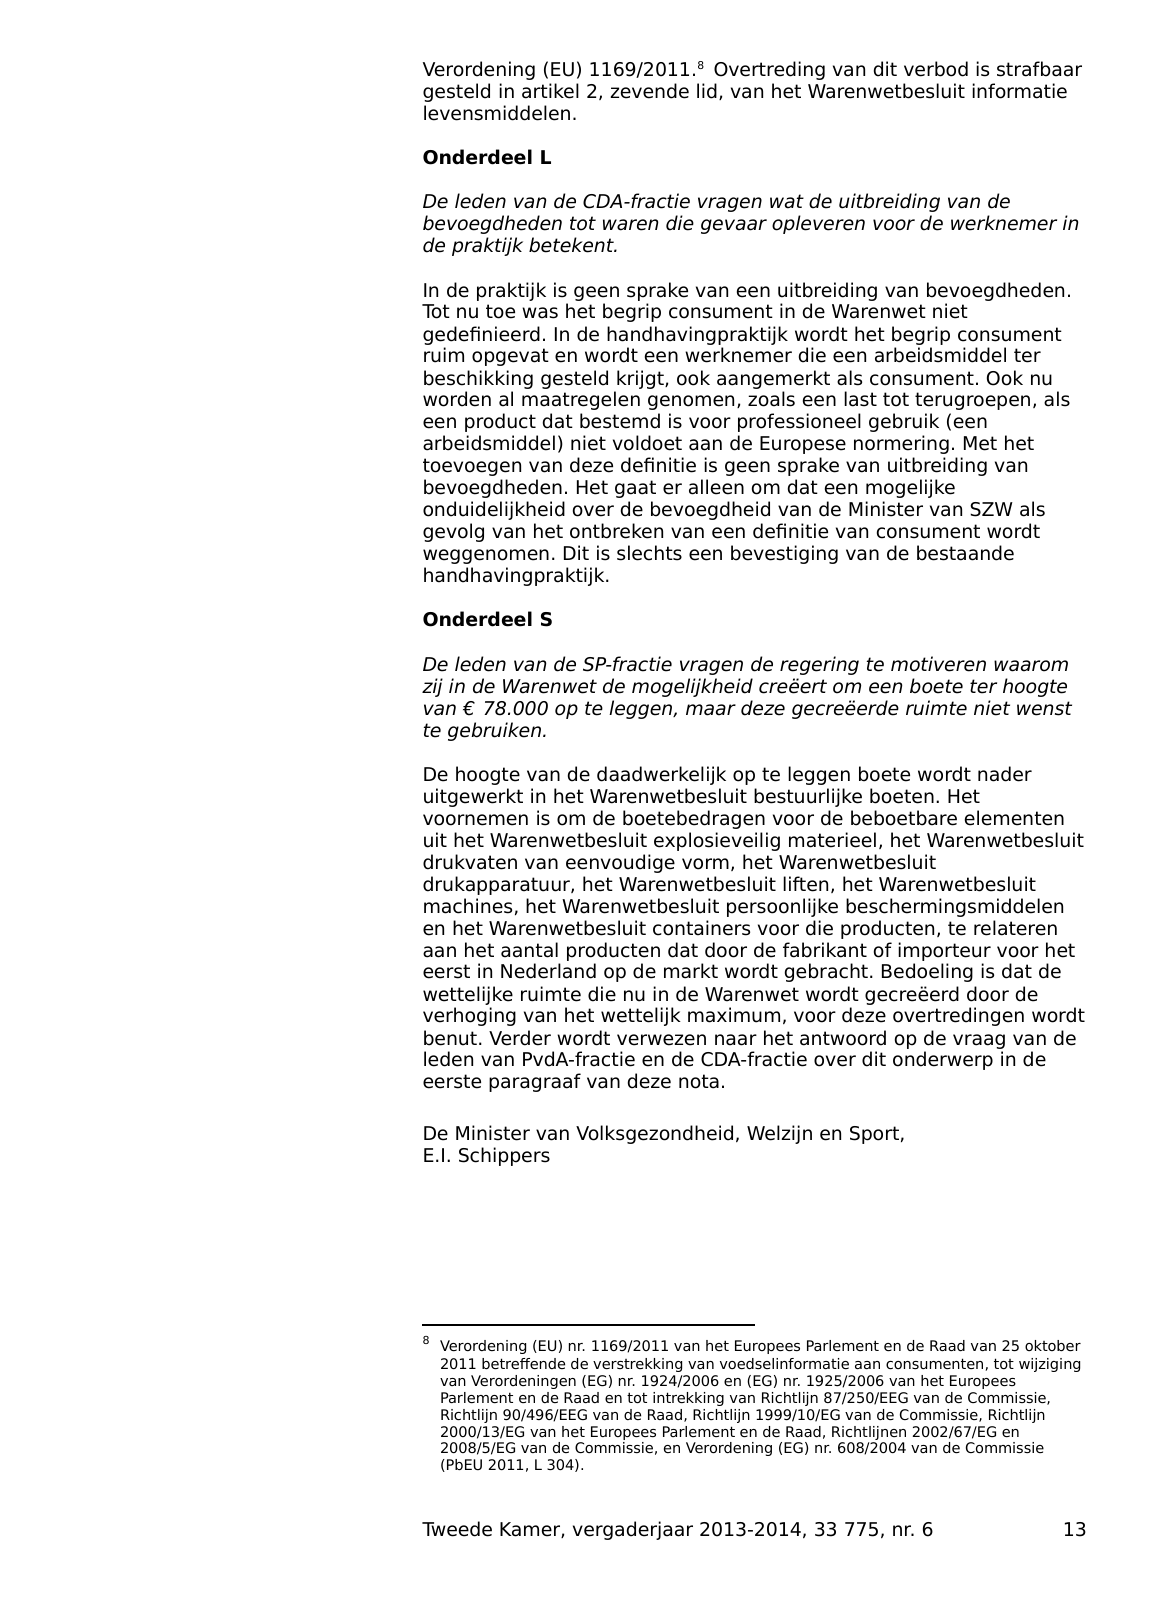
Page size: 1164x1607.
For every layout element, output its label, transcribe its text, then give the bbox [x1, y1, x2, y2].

text De leden van de CDA-fractie vragen wat de uitbreiding van de bevoegdheden tot waren die gevaar opleveren voor de werknemer in de praktijk betekent. [422, 191, 1087, 257]
subtitle Onderdeel S [422, 609, 1087, 631]
text De hoogte van de daadwerkelijk op te leggen boete wordt nader uitgewerkt in het Warenwetbesluit bestuurlijke boeten. Het voornemen is om de boetebedragen voor de beboetbare elementen uit het Warenwetbesluit explosieveilig materieel, het Warenwetbesluit drukvaten van eenvoudige vorm, het Warenwetbesluit drukapparatuur, het Warenwetbesluit liften, het Warenwetbesluit machines, het Warenwetbesluit persoonlijke beschermingsmiddelen en het Warenwetbesluit containers voor die producten, te relateren aan het aantal producten dat door de fabrikant of importeur voor het eerst in Nederland op de markt wordt gebracht. Bedoeling is dat de wettelijke ruimte die nu in de Warenwet wordt gecreëerd door de verhoging van het wettelijk maximum, voor deze overtredingen wordt benut. Verder wordt verwezen naar het antwoord op de vraag van de leden van PvdA-fractie en de CDA-fractie over dit onderwerp in de eerste paragraaf van deze nota. [422, 764, 1087, 1093]
text De Minister van Volksgezondheid, Welzijn en Sport, E.I. Schippers [422, 1123, 1087, 1167]
text Verordening (EU) nr. 1169/2011 van het Europees Parlement en de Raad van 25 oktober 2011 betreffende de verstrekking van voedselinformatie aan consumenten, tot wijziging van Verordeningen (EG) nr. 1924/2006 en (EG) nr. 1925/2006 van het Europees Parlement en de Raad en tot intrekking van Richtlijn 87/250/EEG van de Commissie, Richtlijn 90/496/EEG van de Raad, Richtlijn 1999/10/EG van de Commissie, Richtlijn 2000/13/EG van het Europees Parlement en de Raad, Richtlijnen 2002/67/EG en 2008/5/EG van de Commissie, en Verordening (EG) nr. 608/2004 van de Commissie (PbEU 2011, L 304). [422, 1334, 1087, 1474]
text De leden van de SP-fractie vragen de regering te motiveren waarom zij in de Warenwet de mogelijkheid creëert om een boete ter hoogte van € 78.000 op te leggen, maar deze gecreëerde ruimte niet wenst te gebruiken. [422, 653, 1087, 741]
subtitle Onderdeel L [422, 147, 1087, 169]
text Verordening (EU) 1169/2011. Overtreding van dit verbod is strafbaar gesteld in artikel 2, zevende lid, van het Warenwetbesluit informatie levensmiddelen. [422, 59, 1087, 125]
text In de praktijk is geen sprake van een uitbreiding van bevoegdheden. Tot nu toe was het begrip consument in de Warenwet niet gedefinieerd. In de handhavingpraktijk wordt het begrip consument ruim opgevat en wordt een werknemer die een arbeidsmiddel ter beschikking gesteld krijgt, ook aangemerkt als consument. Ook nu worden al maatregelen genomen, zoals een last tot terugroepen, als een product dat bestemd is voor professioneel gebruik (een arbeidsmiddel) niet voldoet aan de Europese normering. Met het toevoegen van deze definitie is geen sprake van uitbreiding van bevoegdheden. Het gaat er alleen om dat een mogelijke onduidelijkheid over de bevoegdheid van de Minister van SZW als gevolg van het ontbreken van een definitie van consument wordt weggenomen. Dit is slechts een bevestiging van de bestaande handhavingpraktijk. [422, 279, 1087, 587]
